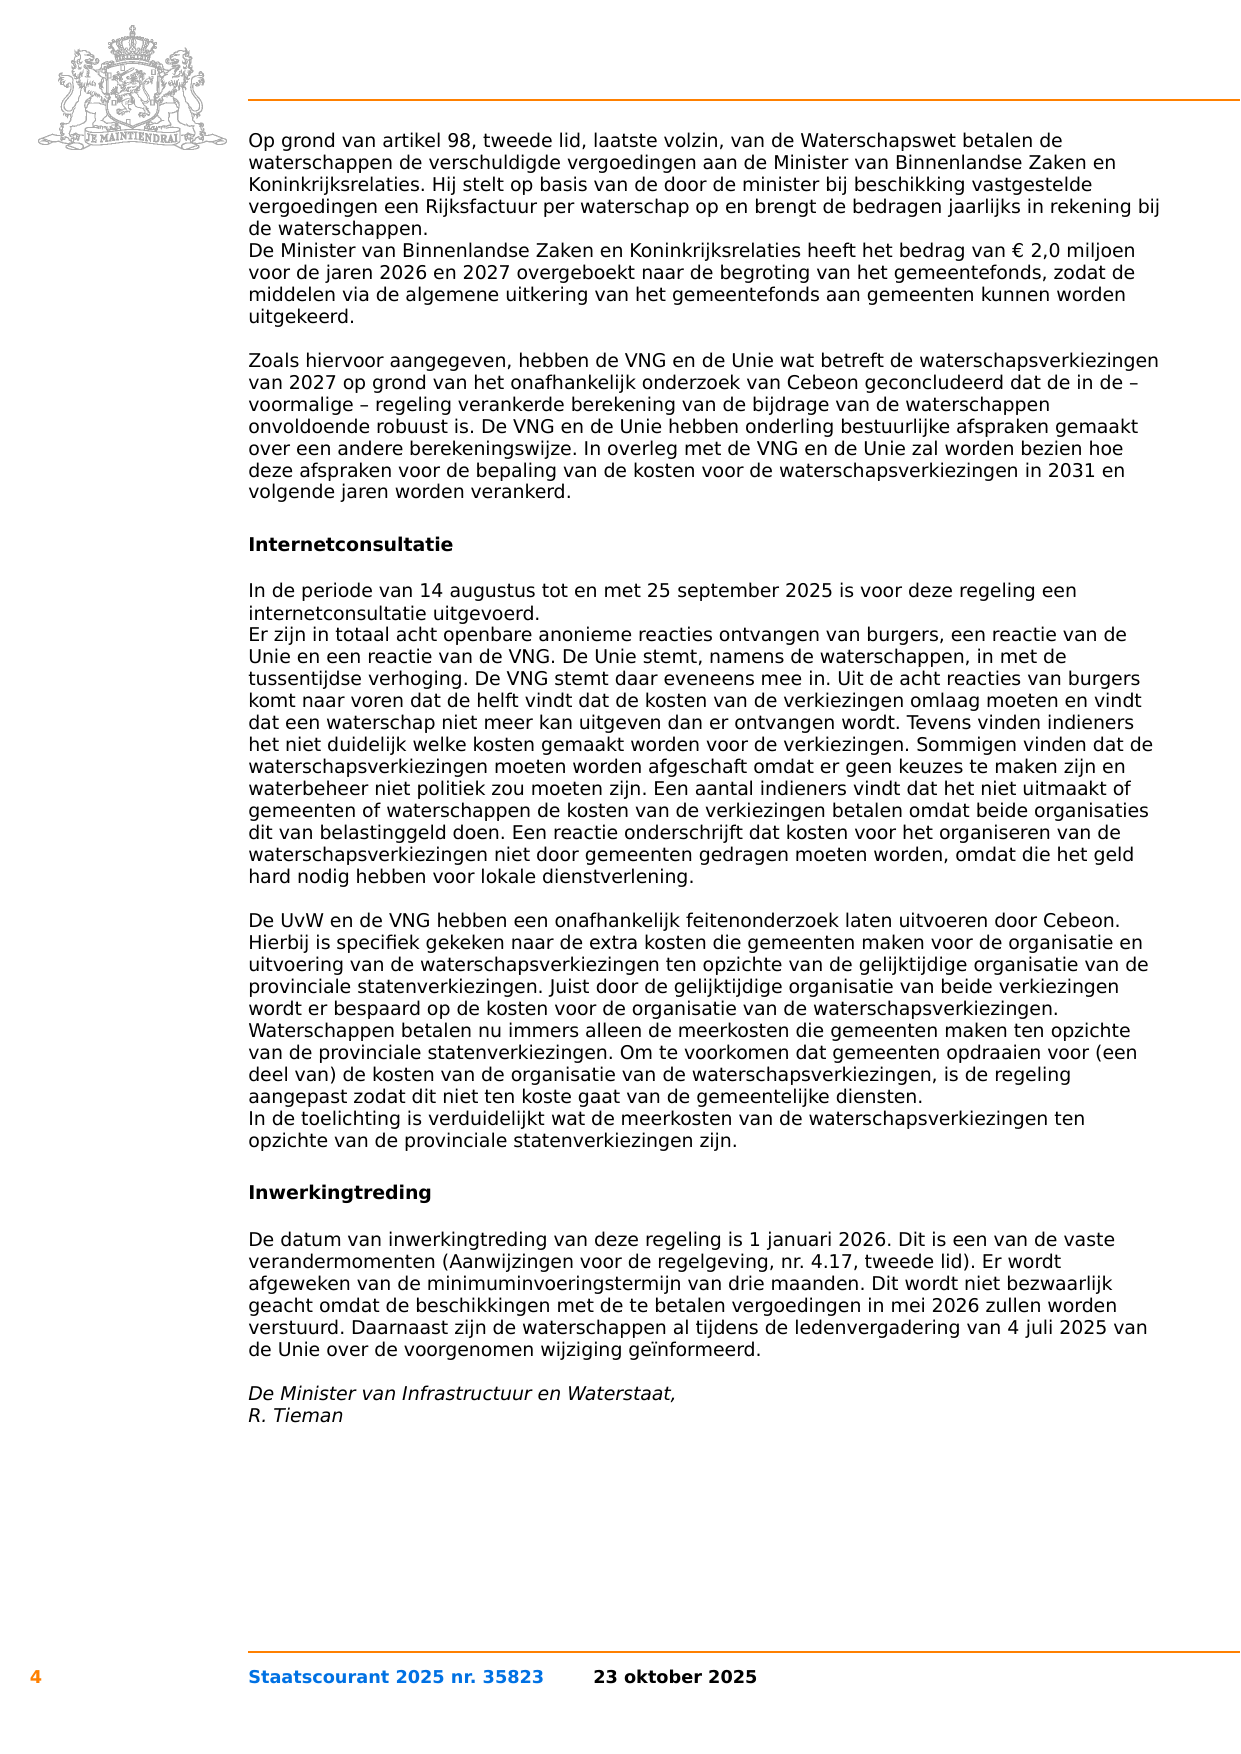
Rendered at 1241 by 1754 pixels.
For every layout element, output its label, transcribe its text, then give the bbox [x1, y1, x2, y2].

text De Minister van Infrastructuur en Waterstaat, R. Tieman [248, 1382, 1163, 1426]
text Zoals hiervoor aangegeven, hebben de VNG en de Unie wat betreft de waterschapsverkiezingen van 2027 op grond van het onafhankelijk onderzoek van Cebeon geconcludeerd dat de in de – voormalige – regeling verankerde berekening van de bijdrage van de waterschappen onvoldoende robuust is. De VNG en de Unie hebben onderling bestuurlijke afspraken gemaakt over een andere berekeningswijze. In overleg met de VNG en de Unie zal worden bezien hoe deze afspraken voor de bepaling van de kosten voor de waterschapsverkiezingen in 2031 en volgende jaren worden verankerd. [248, 349, 1163, 503]
text Er zijn in totaal acht openbare anonieme reacties ontvangen van burgers, een reactie van de Unie en een reactie van de VNG. De Unie stemt, namens de waterschappen, in met de tussentijdse verhoging. De VNG stemt daar eveneens mee in. Uit de acht reacties van burgers komt naar voren dat de helft vindt dat de kosten van de verkiezingen omlaag moeten en vindt dat een waterschap niet meer kan uitgeven dan er ontvangen wordt. Tevens vinden indieners het niet duidelijk welke kosten gemaakt worden voor de verkiezingen. Sommigen vinden dat de waterschapsverkiezingen moeten worden afgeschaft omdat er geen keuzes te maken zijn en waterbeheer niet politiek zou moeten zijn. Een aantal indieners vindt dat het niet uitmaakt of gemeenten of waterschappen de kosten van de verkiezingen betalen omdat beide organisaties dit van belastinggeld doen. Een reactie onderschrijft dat kosten voor het organiseren van de waterschapsverkiezingen niet door gemeenten gedragen moeten worden, omdat die het geld hard nodig hebben voor lokale dienstverlening. [248, 624, 1163, 888]
text In de toelichting is verduidelijkt wat de meerkosten van de waterschapsverkiezingen ten opzichte van de provinciale statenverkiezingen zijn. [248, 1108, 1163, 1152]
subtitle Internetconsultatie [248, 533, 1163, 555]
text De UvW en de VNG hebben een onafhankelijk feitenonderzoek laten uitvoeren door Cebeon. Hierbij is specifiek gekeken naar de extra kosten die gemeenten maken voor de organisatie en uitvoering van de waterschapsverkiezingen ten opzichte van de gelijktijdige organisatie van de provinciale statenverkiezingen. Juist door de gelijktijdige organisatie van beide verkiezingen wordt er bespaard op de kosten voor de organisatie van de waterschapsverkiezingen. Waterschappen betalen nu immers alleen de meerkosten die gemeenten maken ten opzichte van de provinciale statenverkiezingen. Om te voorkomen dat gemeenten opdraaien voor (een deel van) de kosten van de organisatie van de waterschapsverkiezingen, is de regeling aangepast zodat dit niet ten koste gaat van de gemeentelijke diensten. [248, 910, 1163, 1108]
text In de periode van 14 augustus tot en met 25 september 2025 is voor deze regeling een internetconsultatie uitgevoerd. [248, 580, 1163, 624]
text De Minister van Binnenlandse Zaken en Koninkrijksrelaties heeft het bedrag van € 2,0 miljoen voor de jaren 2026 en 2027 overgeboekt naar de begroting van het gemeentefonds, zodat de middelen via de algemene uitkering van het gemeentefonds aan gemeenten kunnen worden uitgekeerd. [248, 240, 1163, 328]
text De datum van inwerkingtreding van deze regeling is 1 januari 2026. Dit is een van de vaste verandermomenten (Aanwijzingen voor de regelgeving, nr. 4.17, tweede lid). Er wordt afgeweken van de minimuminvoeringstermijn van drie maanden. Dit wordt niet bezwaarlijk geacht omdat de beschikkingen met de te betalen vergoedingen in mei 2026 zullen worden verstuurd. Daarnaast zijn de waterschappen al tijdens de ledenvergadering van 4 juli 2025 van de Unie over de voorgenomen wijziging geïnformeerd. [248, 1229, 1163, 1361]
subtitle Inwerkingtreding [248, 1182, 1163, 1204]
text Op grond van artikel 98, tweede lid, laatste volzin, van de Waterschapswet betalen de waterschappen de verschuldigde vergoedingen aan de Minister van Binnenlandse Zaken en Koninkrijksrelaties. Hij stelt op basis van de door de minister bij beschikking vastgestelde vergoedingen een Rijksfactuur per waterschap op en brengt de bedragen jaarlijks in rekening bij de waterschappen. [248, 130, 1163, 240]
picture [38, 25, 227, 150]
